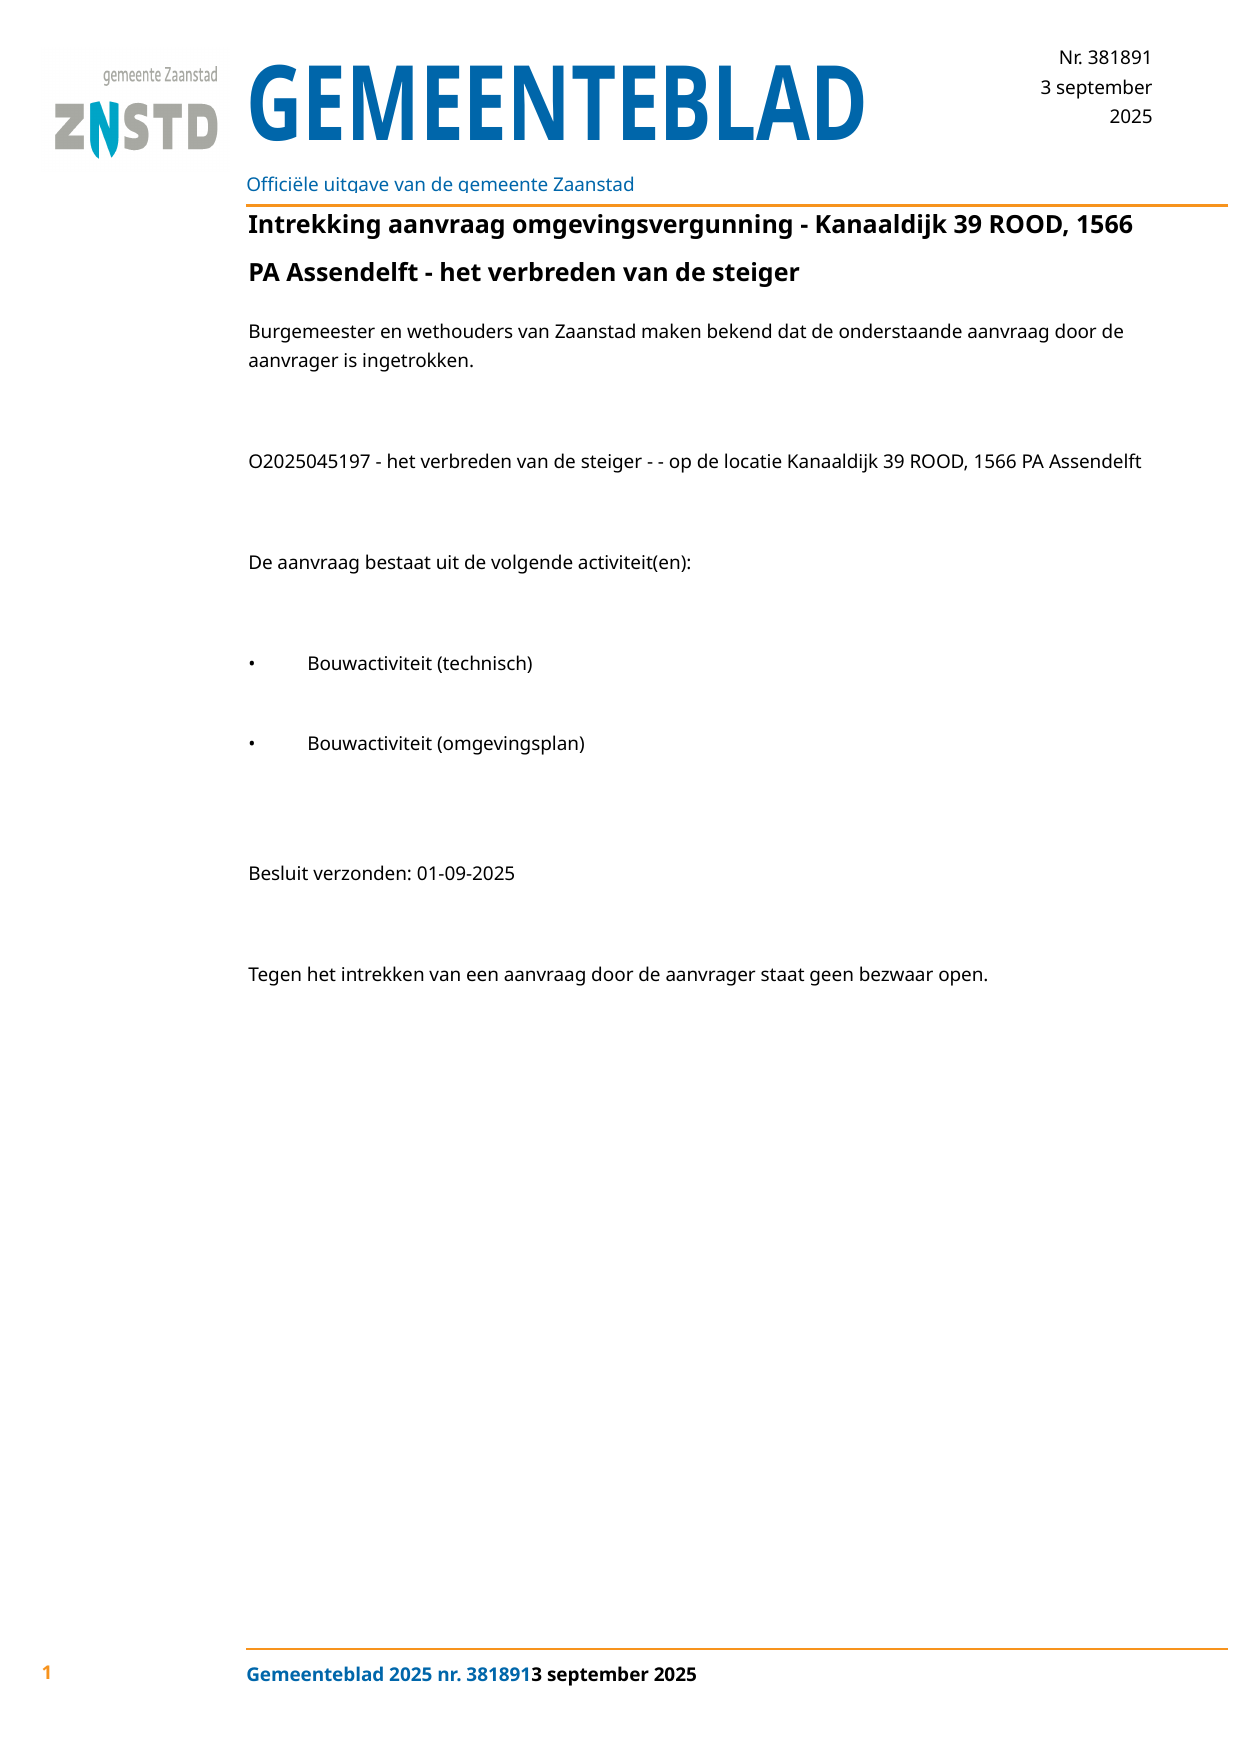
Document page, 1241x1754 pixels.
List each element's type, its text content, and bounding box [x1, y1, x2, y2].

text Besluit verzonden: 01-09-2025 [248, 860, 1152, 886]
text Intrekking aanvraag omgevingsvergunning - Kanaaldijk 39 ROOD, 1566 PA Assendelft - het verbreden van de steiger [248, 207, 1152, 288]
text O2025045197 - het verbreden van de steiger - - op de locatie Kanaaldijk 39 ROOD, 1566 PA Assendelft [248, 448, 1152, 474]
text Burgemeester en wethouders van Zaanstad maken bekend dat de onderstaande aanvraag door de aanvrager is ingetrokken. [248, 318, 1152, 373]
text De aanvraag bestaat uit de volgende activiteit(en): [248, 549, 1152, 575]
text Tegen het intrekken van een aanvraag door de aanvrager staat geen bezwaar open. [248, 961, 1152, 987]
list Bouwactiviteit (omgevingsplan) [248, 730, 1152, 756]
list Bouwactiviteit (technisch) [248, 650, 1152, 676]
picture [41, 47, 231, 172]
